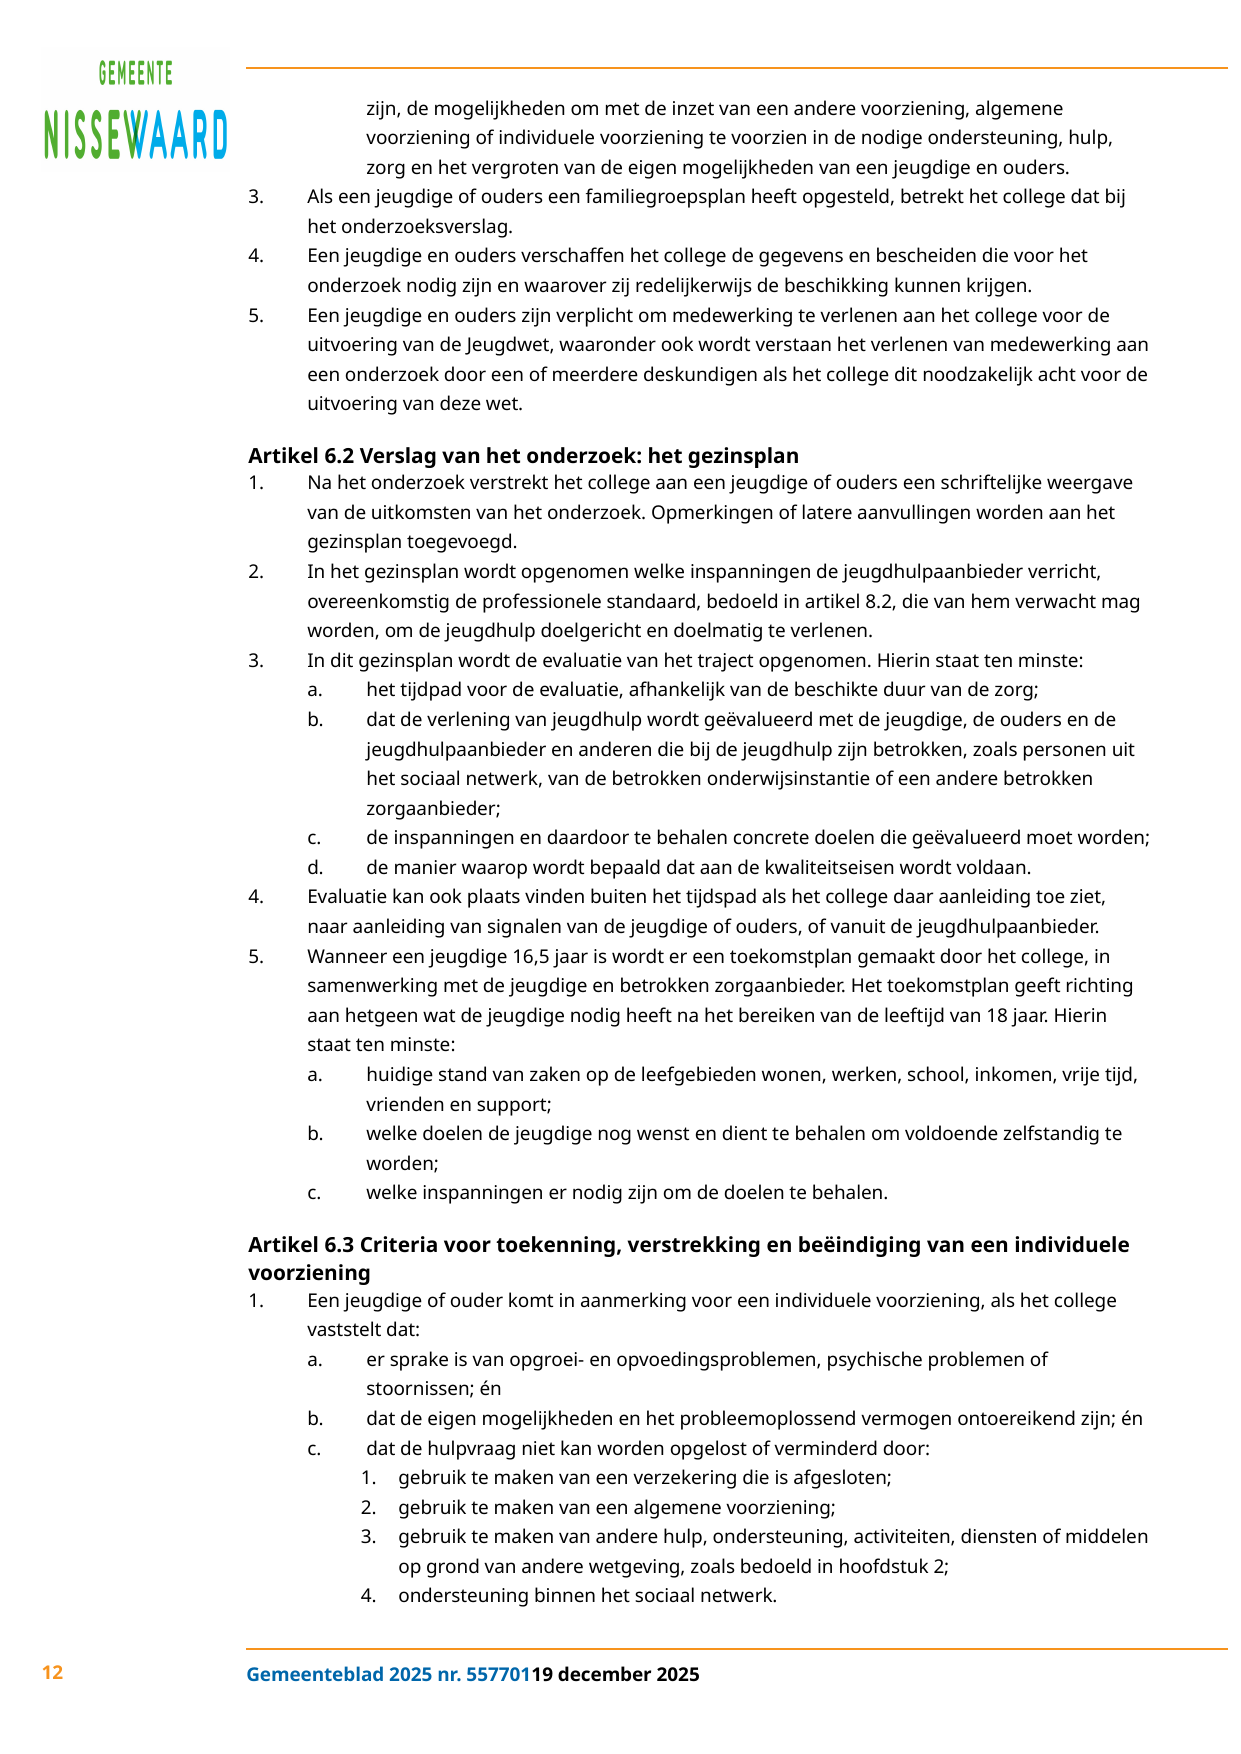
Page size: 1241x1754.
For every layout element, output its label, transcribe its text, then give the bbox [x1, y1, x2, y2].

list Wanneer een jeugdige 16,5 jaar is wordt er een toekomstplan gemaakt door het college, in samenwerking met de jeugdige en betrokken zorgaanbieder. Het toekomstplan geeft richting aan hetgeen wat de jeugdige nodig heeft na het bereiken van de leeftijd van 18 jaar. Hierin staat ten minste: [248, 943, 1152, 1057]
picture [41, 47, 231, 172]
list Als een jeugdige of ouders een familiegroepsplan heeft opgesteld, betrekt het college dat bij het onderzoeksverslag. [248, 183, 1152, 239]
list de manier waarop wordt bepaald dat aan de kwaliteitseisen wordt voldaan. [307, 854, 1152, 880]
list Een jeugdige of ouder komt in aanmerking voor een individuele voorziening, als het college vaststelt dat: [248, 1287, 1152, 1342]
list er sprake is van opgroei- en opvoedingsproblemen, psychische problemen of stoornissen; én [307, 1346, 1152, 1401]
list Een jeugdige en ouders verschaffen het college de gegevens en bescheiden die voor het onderzoek nodig zijn en waarover zij redelijkerwijs de beschikking kunnen krijgen. [248, 243, 1152, 298]
list In het gezinsplan wordt opgenomen welke inspanningen de jeugdhulpaanbieder verricht, overeenkomstig de professionele standaard, bedoeld in artikel 8.2, die van hem verwacht mag worden, om de jeugdhulp doelgericht en doelmatig te verlenen. [248, 558, 1152, 643]
list de inspanningen en daardoor te behalen concrete doelen die geëvalueerd moet worden; [307, 824, 1152, 850]
list het tijdpad voor de evaluatie, afhankelijk van de beschikte duur van de zorg; [307, 677, 1152, 702]
list welke inspanningen er nodig zijn om de doelen te behalen. [307, 1179, 1152, 1205]
list In dit gezinsplan wordt de evaluatie van het traject opgenomen. Hierin staat ten minste: [248, 647, 1152, 673]
list welke doelen de jeugdige nog wenst en dient te behalen om voldoende zelfstandig te worden; [307, 1120, 1152, 1176]
list gebruik te maken van andere hulp, ondersteuning, activiteiten, diensten of middelen op grond van andere wetgeving, zoals bedoeld in hoofdstuk 2; [361, 1523, 1152, 1579]
list dat de eigen mogelijkheden en het probleemoplossend vermogen ontoereikend zijn; én [307, 1405, 1152, 1431]
list Een jeugdige en ouders zijn verplicht om medewerking te verlenen aan het college voor de uitvoering van de Jeugdwet, waaronder ook wordt verstaan het verlenen van medewerking aan een onderzoek door een of meerdere deskundigen als het college dit noodzakelijk acht voor de uitvoering van deze wet. [248, 302, 1152, 416]
list dat de verlening van jeugdhulp wordt geëvalueerd met de jeugdige, de ouders en de jeugdhulpaanbieder en anderen die bij de jeugdhulp zijn betrokken, zoals personen uit het sociaal netwerk, van de betrokken onderwijsinstantie of een andere betrokken zorgaanbieder; [307, 706, 1152, 821]
list ondersteuning binnen het sociaal netwerk. [361, 1583, 1152, 1608]
list Na het onderzoek verstrekt het college aan een jeugdige of ouders een schriftelijke weergave van de uitkomsten van het onderzoek. Opmerkingen of latere aanvullingen worden aan het gezinsplan toegevoegd. [248, 469, 1152, 554]
list huidige stand van zaken op de leefgebieden wonen, werken, school, inkomen, vrije tijd, vrienden en support; [307, 1061, 1152, 1116]
list dat de hulpvraag niet kan worden opgelost of verminderd door: [307, 1435, 1152, 1460]
list gebruik te maken van een algemene voorziening; [361, 1494, 1152, 1519]
text Artikel 6.3 Criteria voor toekenning, verstrekking en beëindiging van een individuele voorziening [248, 1230, 1152, 1287]
list zijn, de mogelijkheden om met de inzet van een andere voorziening, algemene voorziening of individuele voorziening te voorzien in de nodige ondersteuning, hulp, zorg en het vergroten van de eigen mogelijkheden van een jeugdige en ouders. [307, 95, 1152, 180]
list gebruik te maken van een verzekering die is afgesloten; [361, 1464, 1152, 1490]
text Artikel 6.2 Verslag van het onderzoek: het gezinsplan [248, 441, 1152, 469]
list Evaluatie kan ook plaats vinden buiten het tijdspad als het college daar aanleiding toe ziet, naar aanleiding van signalen van de jeugdige of ouders, of vanuit de jeugdhulpaanbieder. [248, 884, 1152, 939]
